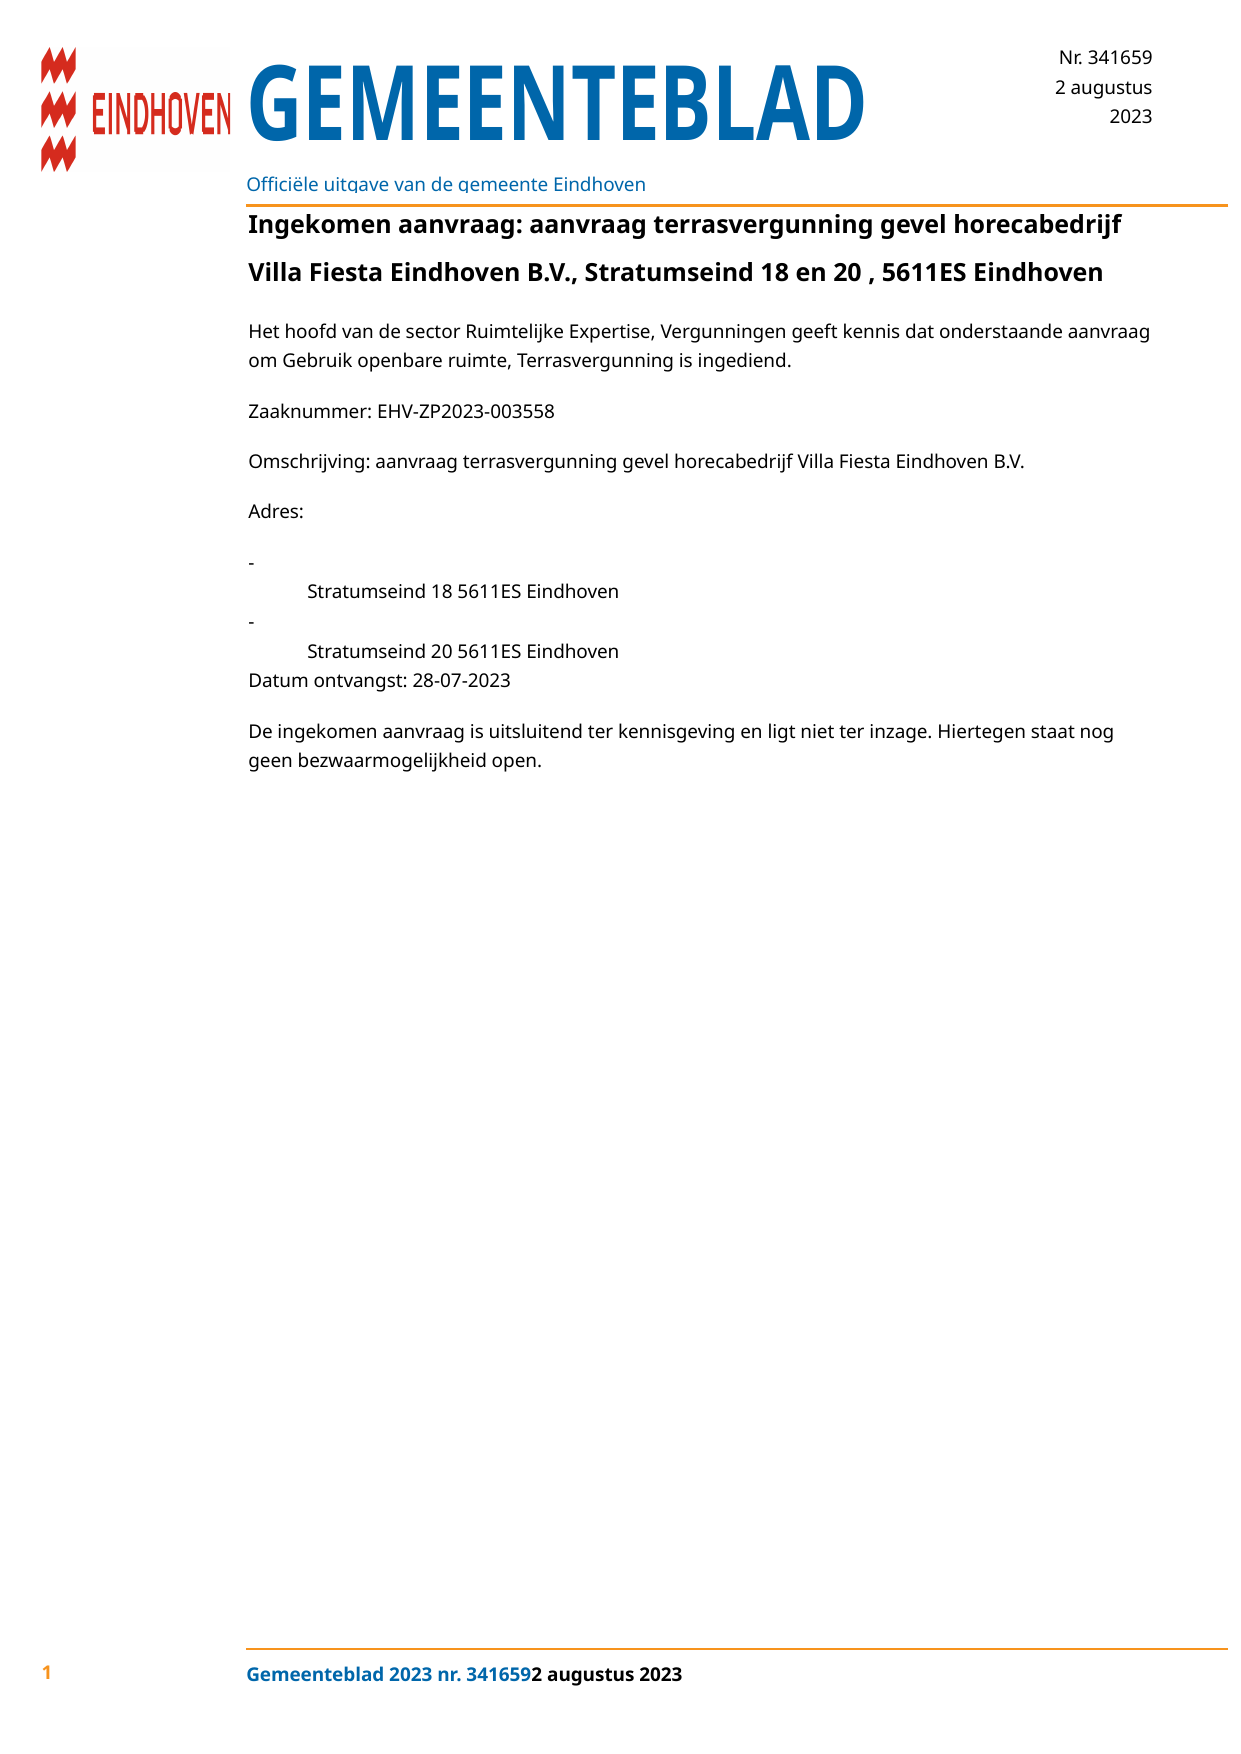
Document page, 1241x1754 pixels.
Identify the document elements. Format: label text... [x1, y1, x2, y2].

text Adres: [248, 499, 1152, 524]
text Ingekomen aanvraag: aanvraag terrasvergunning gevel horecabedrijf Villa Fiesta Eindhoven B.V., Stratumseind 18 en 20 , 5611ES Eindhoven [248, 207, 1152, 288]
list Stratumseind 18 5611ES Eindhoven [248, 579, 1152, 604]
text Zaaknummer: EHV-ZP2023-003558 [248, 398, 1152, 424]
list Stratumseind 20 5611ES Eindhoven [248, 638, 1152, 664]
text Datum ontvangst: 28-07-2023 [248, 667, 1152, 693]
picture [41, 47, 231, 172]
text De ingekomen aanvraag is uitsluitend ter kennisgeving en ligt niet ter inzage. Hiertegen staat nog geen bezwaarmogelijkheid open. [248, 718, 1152, 773]
text Het hoofd van de sector Ruimtelijke Expertise, Vergunningen geeft kennis dat onderstaande aanvraag om Gebruik openbare ruimte, Terrasvergunning is ingediend. [248, 318, 1152, 373]
text Omschrijving: aanvraag terrasvergunning gevel horecabedrijf Villa Fiesta Eindhoven B.V. [248, 448, 1152, 474]
